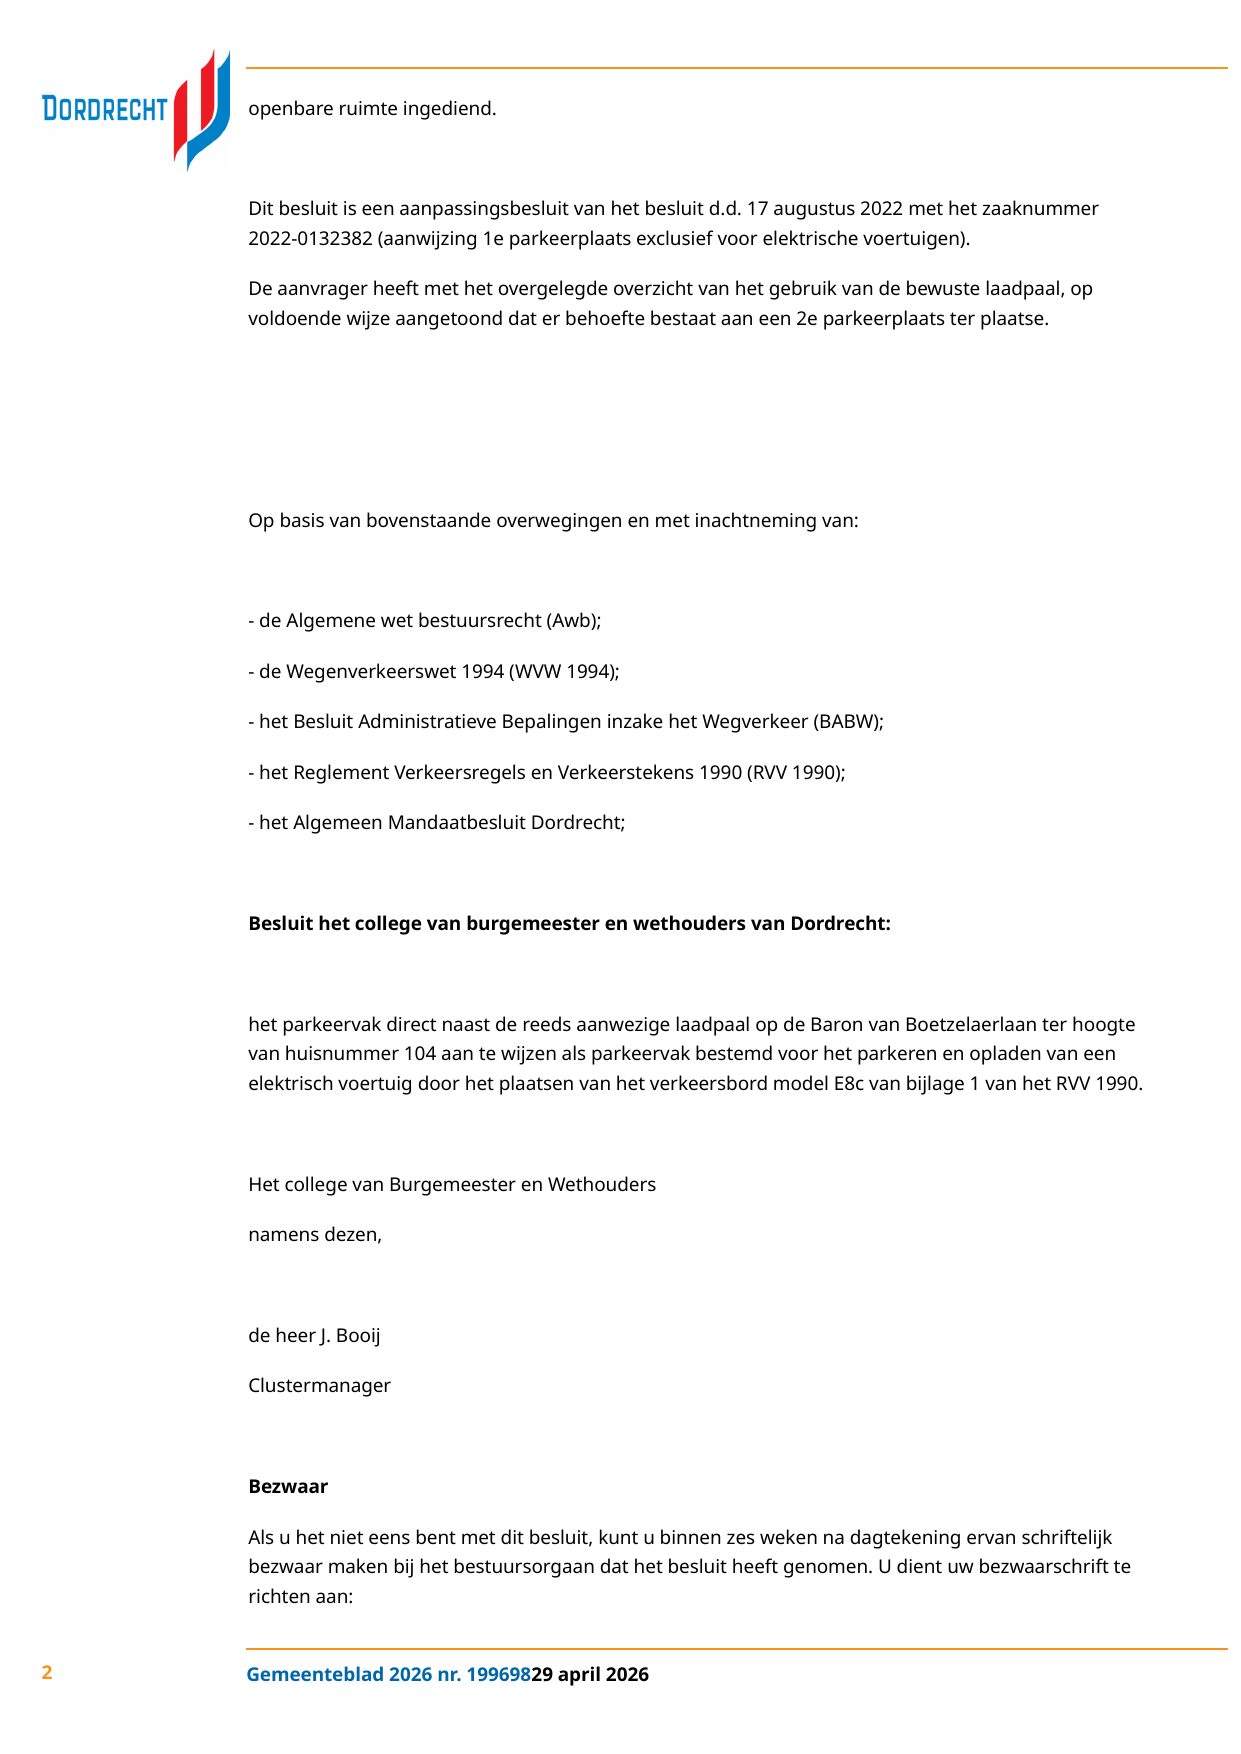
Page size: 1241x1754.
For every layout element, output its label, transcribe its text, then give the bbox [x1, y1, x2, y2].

picture [41, 47, 231, 172]
text - de Wegenverkeerswet 1994 (WVW 1994); [248, 658, 1152, 684]
text - het Besluit Administratieve Bepalingen inzake het Wegverkeer (BABW); [248, 708, 1152, 734]
text Besluit het college van burgemeester en wethouders van Dordrecht: [248, 910, 1152, 936]
text Clustermanager [248, 1373, 1152, 1398]
text Als u het niet eens bent met dit besluit, kunt u binnen zes weken na dagtekening ervan schriftelijk bezwaar maken bij het bestuursorgaan dat het besluit heeft genomen. U dient uw bezwaarschrift te richten aan: [248, 1524, 1152, 1609]
text de heer J. Booij [248, 1322, 1152, 1348]
text - de Algemene wet bestuursrecht (Awb); [248, 608, 1152, 633]
text namens dezen, [248, 1221, 1152, 1247]
text - het Algemeen Mandaatbesluit Dordrecht; [248, 809, 1152, 835]
text Bezwaar [248, 1473, 1152, 1499]
text - het Reglement Verkeersregels en Verkeerstekens 1990 (RVV 1990); [248, 759, 1152, 785]
text het parkeervak direct naast de reeds aanwezige laadpaal op de Baron van Boetzelaerlaan ter hoogte van huisnummer 104 aan te wijzen als parkeervak bestemd voor het parkeren en opladen van een elektrisch voertuig door het plaatsen van het verkeersbord model E8c van bijlage 1 van het RVV 1990. [248, 1011, 1152, 1096]
text openbare ruimte ingediend. [248, 95, 1152, 121]
text De aanvrager heeft met het overgelegde overzicht van het gebruik van de bewuste laadpaal, op voldoende wijze aangetoond dat er behoefte bestaat aan een 2e parkeerplaats ter plaatse. [248, 276, 1152, 331]
text Het college van Burgemeester en Wethouders [248, 1171, 1152, 1197]
text Op basis van bovenstaande overwegingen en met inachtneming van: [248, 507, 1152, 533]
text Dit besluit is een aanpassingsbesluit van het besluit d.d. 17 augustus 2022 met het zaaknummer 2022-0132382 (aanwijzing 1e parkeerplaats exclusief voor elektrische voertuigen). [248, 196, 1152, 251]
